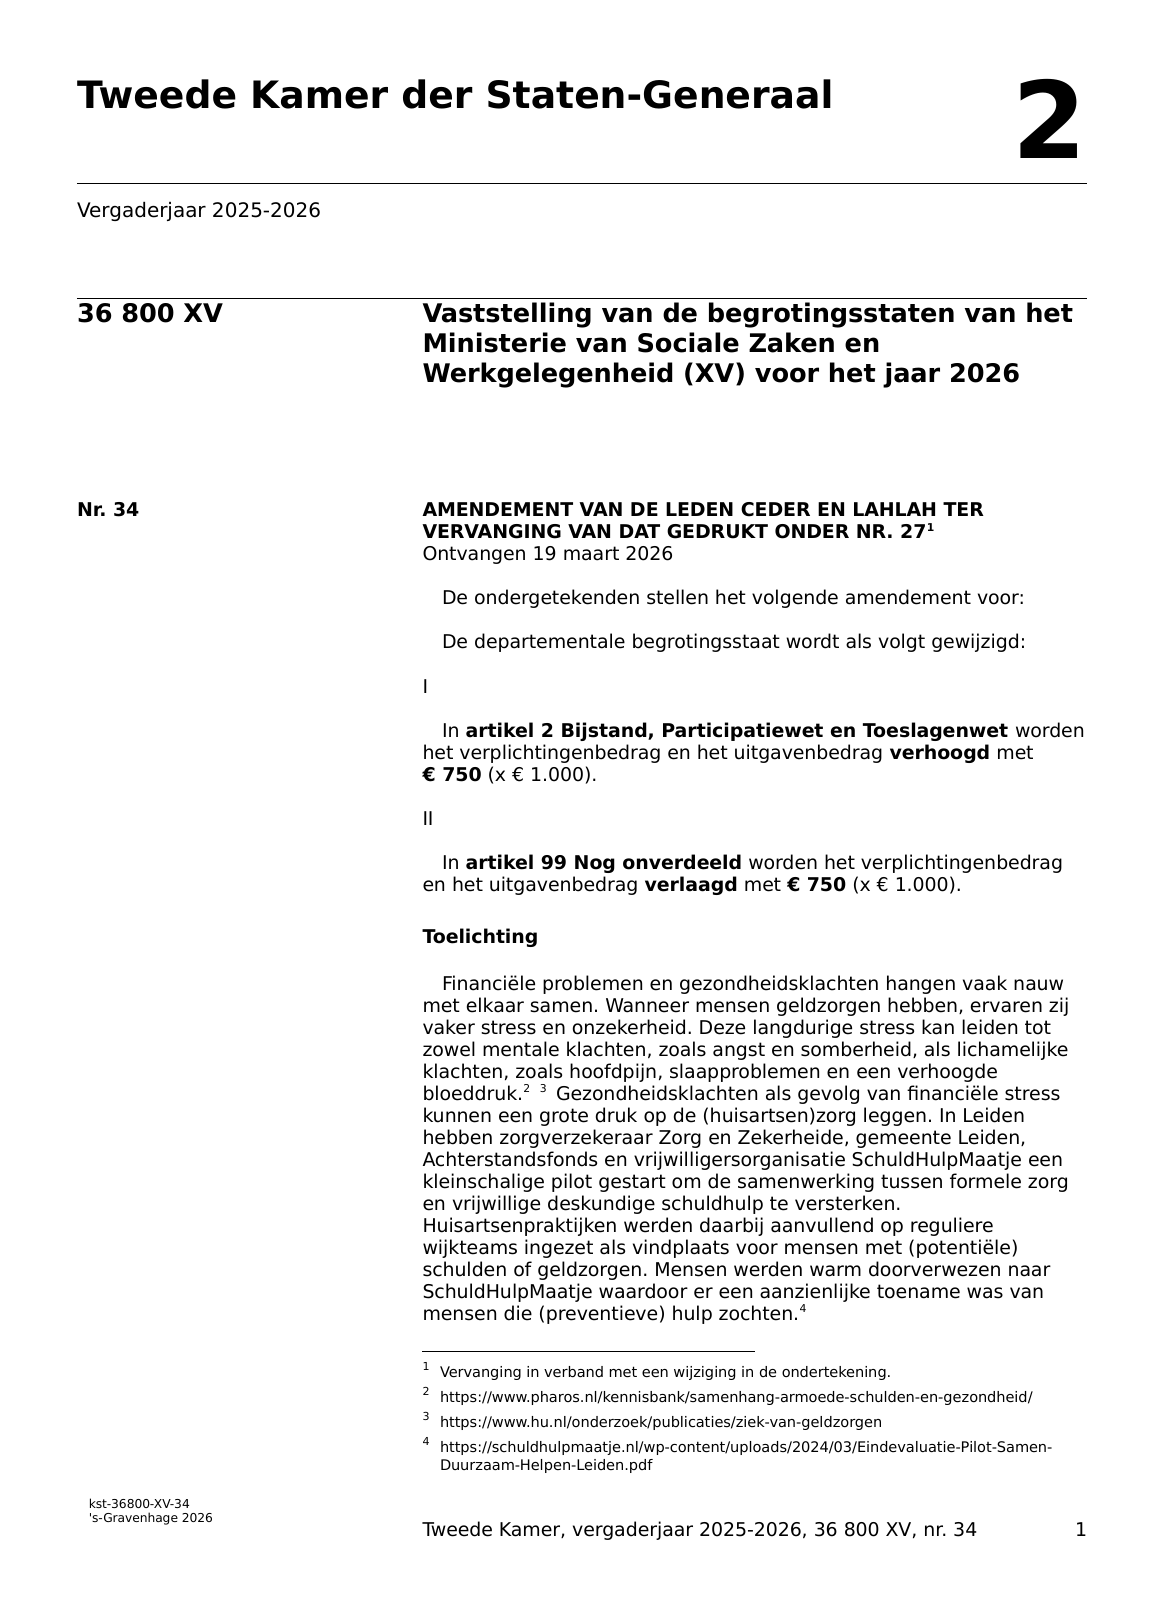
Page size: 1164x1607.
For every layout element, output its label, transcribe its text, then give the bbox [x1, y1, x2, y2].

subtitle Nr. 34 AMENDEMENT VAN DE LEDEN CEDER EN LAHLAH TER VERVANGING VAN DAT GEDRUKT ONDER NR. 27 [77, 499, 1087, 543]
text II [422, 808, 1087, 830]
text kst-36800-XV-34 [88, 1497, 323, 1511]
subtitle 36 800 XV Vaststelling van de begrotingsstaten van het Ministerie van Sociale Zaken en Werkgelegenheid (XV) voor het jaar 2026 [77, 299, 1087, 388]
table_header 2 [886, 59, 1087, 183]
subtitle Toelichting [422, 926, 1087, 948]
text Ontvangen 19 maart 2026 [422, 543, 1087, 565]
text In artikel 99 Nog onverdeeld worden het verplichtingenbedrag en het uitgavenbedrag verlaagd met € 750 (x € 1.000). [422, 852, 1087, 896]
text De ondergetekenden stellen het volgende amendement voor: [422, 587, 1087, 609]
text 's-Gravenhage 2026 [88, 1511, 323, 1525]
text I [422, 676, 1087, 697]
text Financiële problemen en gezondheidsklachten hangen vaak nauw met elkaar samen. Wanneer mensen geldzorgen hebben, ervaren zij vaker stress en onzekerheid. Deze langdurige stress kan leiden tot zowel mentale klachten, zoals angst en somberheid, als lichamelijke klachten, zoals hoofdpijn, slaapproblemen en een verhoogde bloeddruk. Gezondheidsklachten als gevolg van financiële stress kunnen een grote druk op de (huisartsen)zorg leggen. In Leiden hebben zorgverzekeraar Zorg en Zekerheide, gemeente Leiden, Achterstandsfonds en vrijwilligersorganisatie SchuldHulpMaatje een kleinschalige pilot gestart om de samenwerking tussen formele zorg en vrijwillige deskundige schuldhulp te versterken. Huisartsenpraktijken werden daarbij aanvullend op reguliere wijkteams ingezet als vindplaats voor mensen met (potentiële) schulden of geldzorgen. Mensen werden warm doorverwezen naar SchuldHulpMaatje waardoor er een aanzienlijke toename was van mensen die (preventieve) hulp zochten. [422, 973, 1087, 1324]
text In artikel 2 Bijstand, Participatiewet en Toeslagenwet worden het verplichtingenbedrag en het uitgavenbedrag verhoogd met € 750 (x € 1.000). [422, 720, 1087, 786]
table_cell Vergaderjaar 2025-2026 [77, 184, 1087, 298]
text https://www.pharos.nl/kennisbank/samenhang-armoede-schulden-en-gezondheid/ [422, 1385, 1087, 1407]
text Vervanging in verband met een wijziging in de ondertekening. [422, 1360, 1087, 1382]
table_header Tweede Kamer der Staten-Generaal [77, 59, 886, 183]
text https://www.hu.nl/onderzoek/publicaties/ziek-van-geldzorgen [422, 1410, 1087, 1432]
text https://schuldhulpmaatje.nl/wp-content/uploads/2024/03/Eindevaluatie-Pilot-Samen-Duurzaam-Helpen-Leiden.pdf [422, 1435, 1087, 1474]
text De departementale begrotingsstaat wordt als volgt gewijzigd: [422, 631, 1087, 653]
